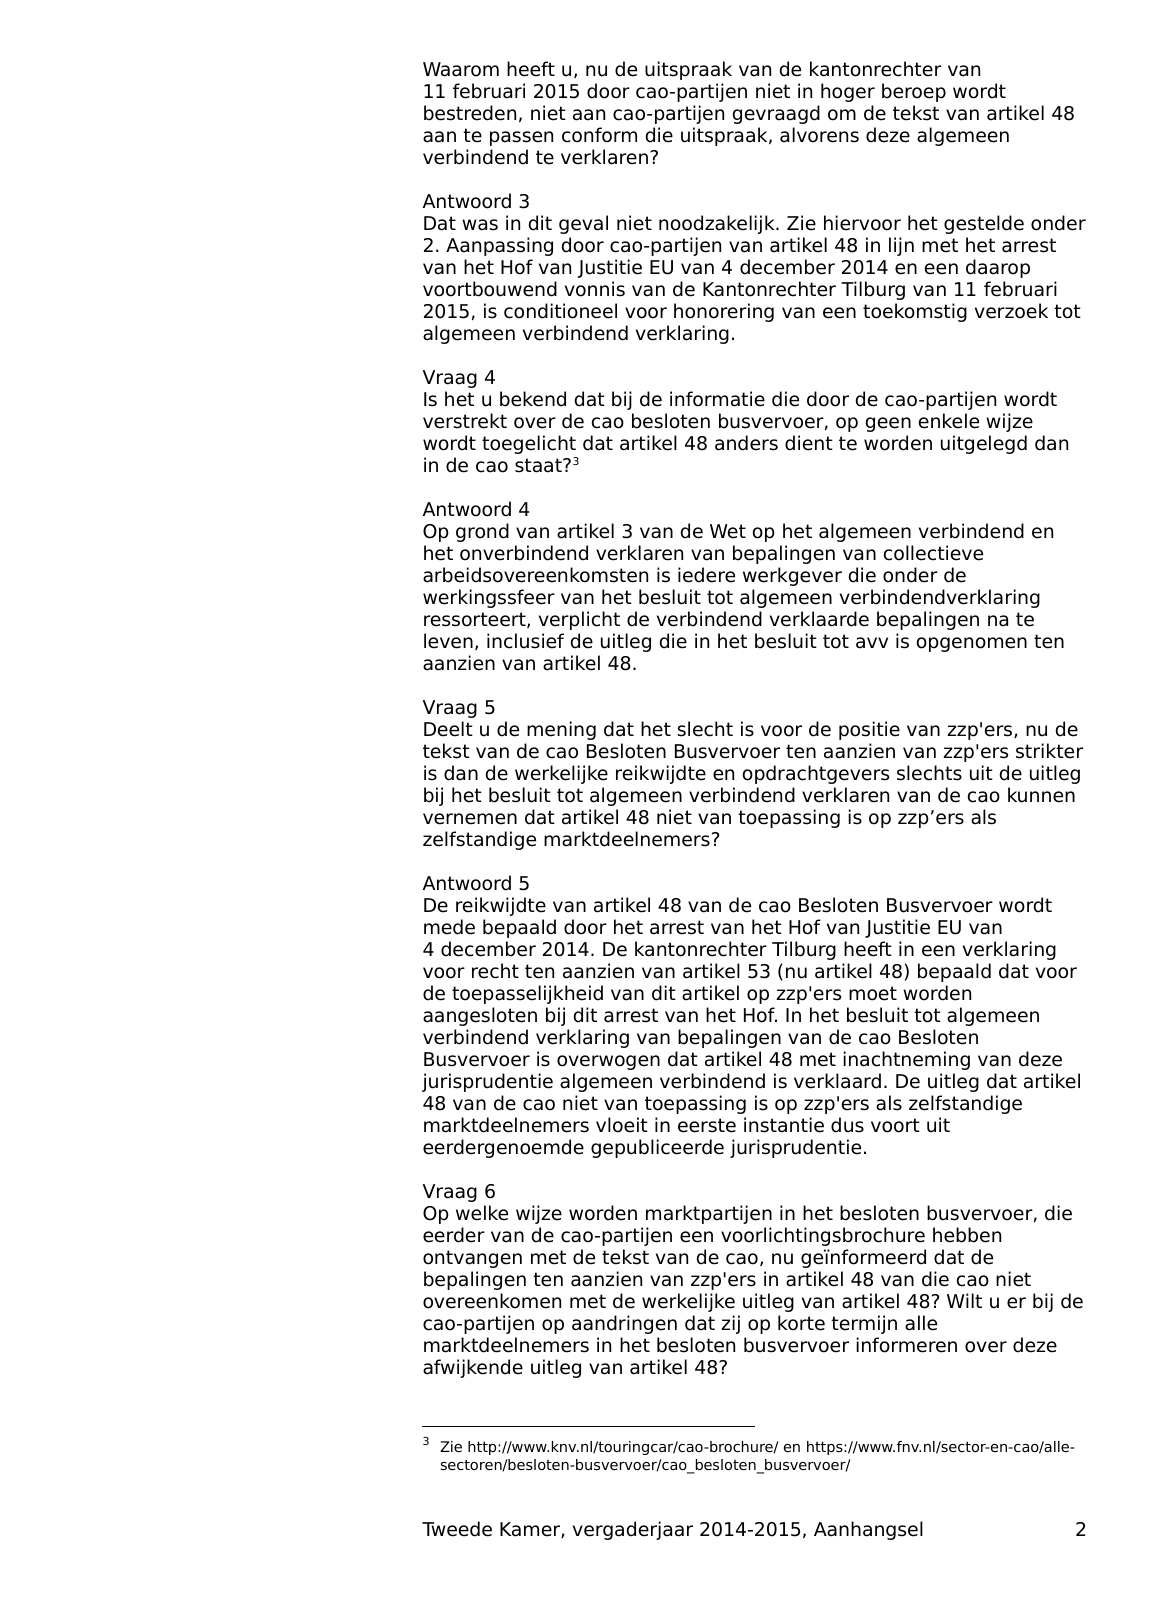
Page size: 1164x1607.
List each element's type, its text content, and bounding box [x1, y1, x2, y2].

text Antwoord 4 [422, 499, 1087, 521]
text Vraag 5 [422, 697, 1087, 719]
text Waarom heeft u, nu de uitspraak van de kantonrechter van 11 februari 2015 door cao-partijen niet in hoger beroep wordt bestreden, niet aan cao-partijen gevraagd om de tekst van artikel 48 aan te passen conform die uitspraak, alvorens deze algemeen verbindend te verklaren? [422, 59, 1087, 169]
text Vraag 6 [422, 1181, 1087, 1203]
text Vraag 4 [422, 367, 1087, 389]
text Is het u bekend dat bij de informatie die door de cao-partijen wordt verstrekt over de cao besloten busvervoer, op geen enkele wijze wordt toegelicht dat artikel 48 anders dient te worden uitgelegd dan in de cao staat? [422, 389, 1087, 477]
text De reikwijdte van artikel 48 van de cao Besloten Busvervoer wordt mede bepaald door het arrest van het Hof van Justitie EU van 4 december 2014. De kantonrechter Tilburg heeft in een verklaring voor recht ten aanzien van artikel 53 (nu artikel 48) bepaald dat voor de toepasselijkheid van dit artikel op zzp'ers moet worden aangesloten bij dit arrest van het Hof. In het besluit tot algemeen verbindend verklaring van bepalingen van de cao Besloten Busvervoer is overwogen dat artikel 48 met inachtneming van deze jurisprudentie algemeen verbindend is verklaard. De uitleg dat artikel 48 van de cao niet van toepassing is op zzp'ers als zelfstandige marktdeelnemers vloeit in eerste instantie dus voort uit eerdergenoemde gepubliceerde jurisprudentie. [422, 895, 1087, 1159]
text Deelt u de mening dat het slecht is voor de positie van zzp'ers, nu de tekst van de cao Besloten Busvervoer ten aanzien van zzp'ers strikter is dan de werkelijke reikwijdte en opdrachtgevers slechts uit de uitleg bij het besluit tot algemeen verbindend verklaren van de cao kunnen vernemen dat artikel 48 niet van toepassing is op zzp’ers als zelfstandige marktdeelnemers? [422, 719, 1087, 851]
text Antwoord 5 [422, 873, 1087, 895]
text Zie http://www.knv.nl/touringcar/cao-brochure/ en https://www.fnv.nl/sector-en-cao/alle-sectoren/besloten-busvervoer/cao_besloten_busvervoer/ [422, 1435, 1087, 1474]
text Op grond van artikel 3 van de Wet op het algemeen verbindend en het onverbindend verklaren van bepalingen van collectieve arbeidsovereenkomsten is iedere werkgever die onder de werkingssfeer van het besluit tot algemeen verbindendverklaring ressorteert, verplicht de verbindend verklaarde bepalingen na te leven, inclusief de uitleg die in het besluit tot avv is opgenomen ten aanzien van artikel 48. [422, 521, 1087, 675]
text Dat was in dit geval niet noodzakelijk. Zie hiervoor het gestelde onder 2. Aanpassing door cao-partijen van artikel 48 in lijn met het arrest van het Hof van Justitie EU van 4 december 2014 en een daarop voortbouwend vonnis van de Kantonrechter Tilburg van 11 februari 2015, is conditioneel voor honorering van een toekomstig verzoek tot algemeen verbindend verklaring. [422, 213, 1087, 345]
text Op welke wijze worden marktpartijen in het besloten busvervoer, die eerder van de cao-partijen een voorlichtingsbrochure hebben ontvangen met de tekst van de cao, nu geïnformeerd dat de bepalingen ten aanzien van zzp'ers in artikel 48 van die cao niet overeenkomen met de werkelijke uitleg van artikel 48? Wilt u er bij de cao-partijen op aandringen dat zij op korte termijn alle marktdeelnemers in het besloten busvervoer informeren over deze afwijkende uitleg van artikel 48? [422, 1203, 1087, 1379]
text Antwoord 3 [422, 191, 1087, 213]
